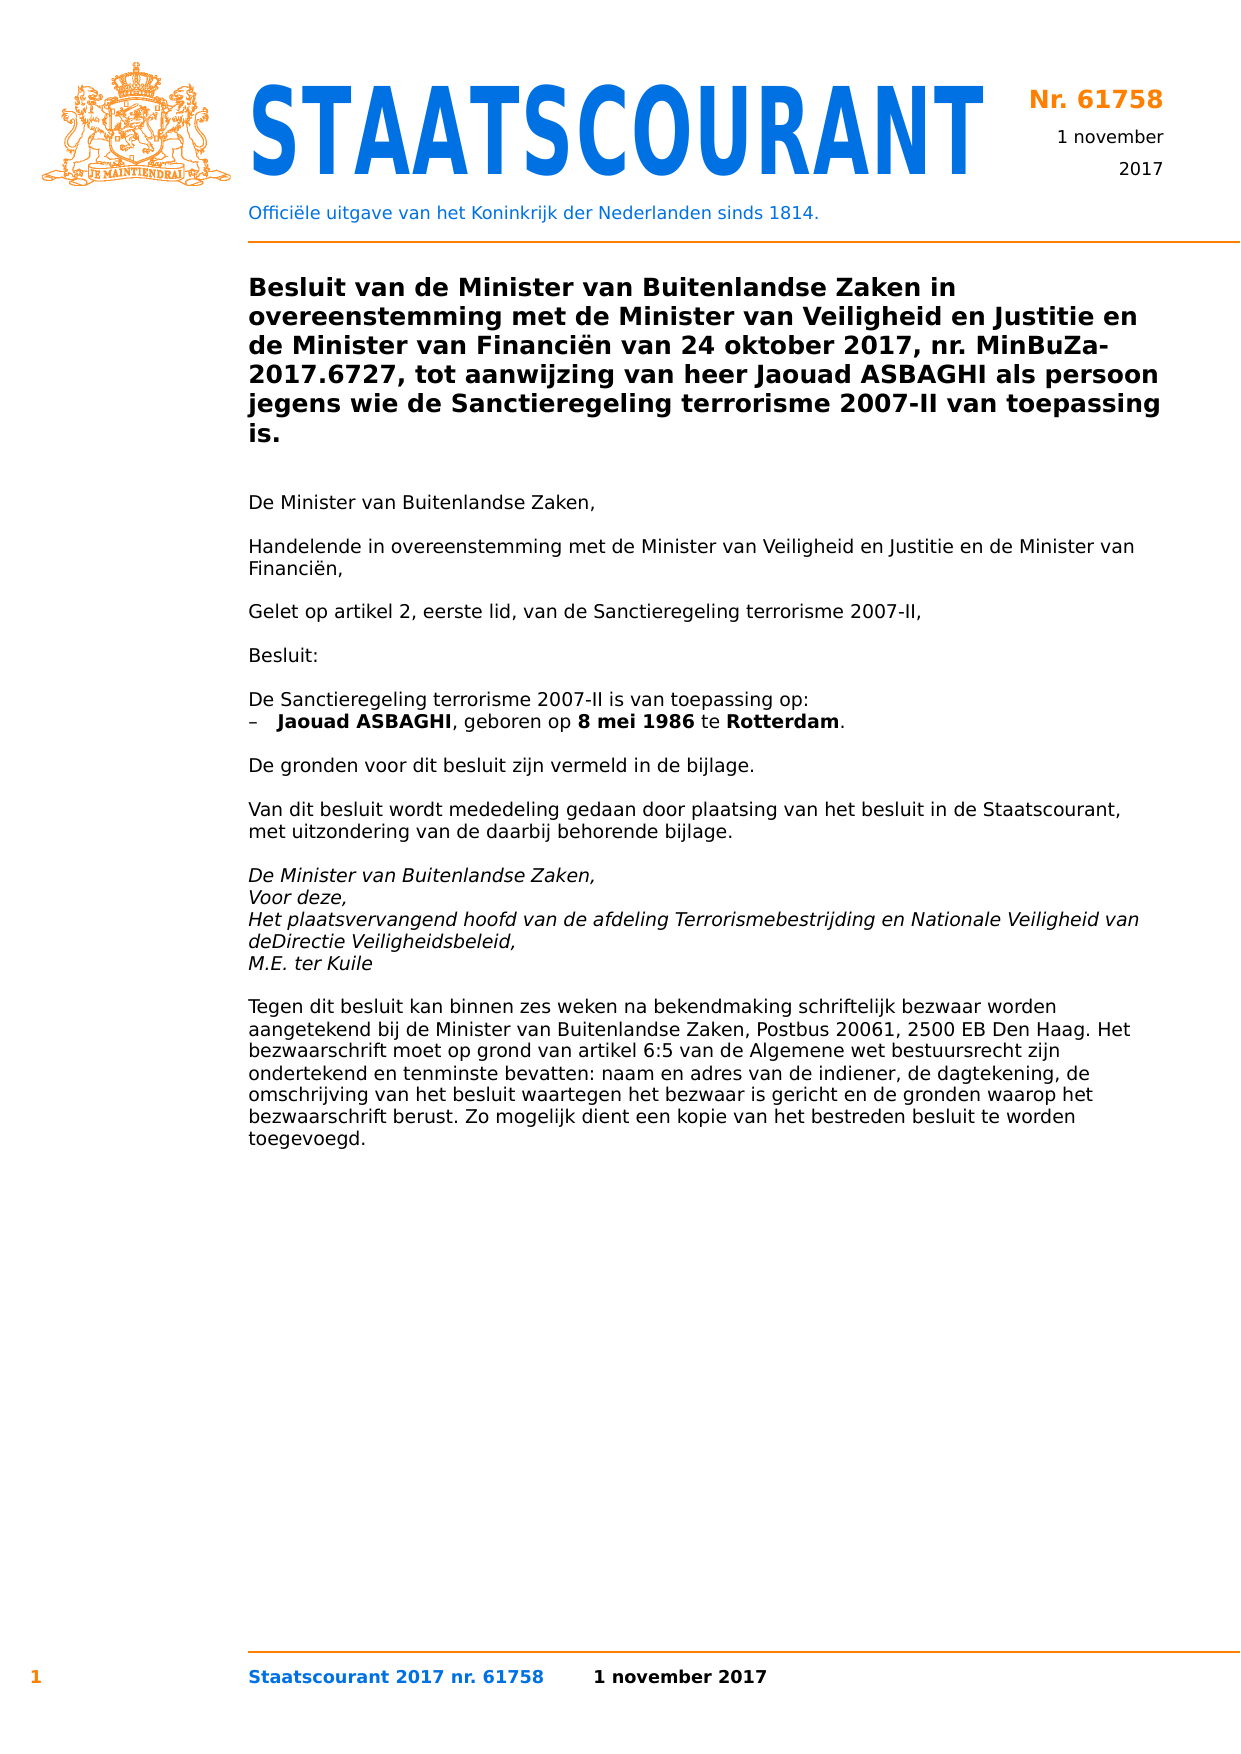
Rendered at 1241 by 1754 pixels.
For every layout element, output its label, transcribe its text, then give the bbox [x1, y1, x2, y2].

text De Minister van Buitenlandse Zaken, Voor deze, Het plaatsvervangend hoofd van de afdeling Terrorismebestrijding en Nationale Veiligheid van deDirectie Veiligheidsbeleid, M.E. ter Kuile [248, 865, 1163, 974]
text Handelende in overeenstemming met de Minister van Veiligheid en Justitie en de Minister van Financiën, [248, 536, 1163, 579]
table_header Nr. 61758 [998, 62, 1240, 121]
table_header [25, 62, 248, 241]
text Besluit: [248, 645, 1163, 667]
text – Jaouad ASBAGHI, geboren op 8 mei 1986 te Rotterdam. [248, 711, 1163, 733]
subtitle Besluit van de Minister van Buitenlandse Zaken in overeenstemming met de Minister van Veiligheid en Justitie en de Minister van Financiën van 24 oktober 2017, nr. MinBuZa-2017.6727, tot aanwijzing van heer Jaouad ASBAGHI als persoon jegens wie de Sanctieregeling terrorisme 2007-II van toepassing is. [248, 273, 1163, 448]
text Tegen dit besluit kan binnen zes weken na bekendmaking schriftelijk bezwaar worden aangetekend bij de Minister van Buitenlandse Zaken, Postbus 20061, 2500 EB Den Haag. Het bezwaarschrift moet op grond van artikel 6:5 van de Algemene wet bestuursrecht zijn ondertekend en tenminste bevatten: naam en adres van de indiener, de dagtekening, de omschrijving van het besluit waartegen het bezwaar is gericht en de gronden waarop het bezwaarschrift berust. Zo mogelijk dient een kopie van het bestreden besluit te worden toegevoegd. [248, 996, 1163, 1150]
table_cell 1 november [998, 121, 1240, 153]
text De Minister van Buitenlandse Zaken, [248, 492, 1163, 514]
table_cell Officiële uitgave van het Koninkrijk der Nederlanden sinds 1814. [248, 203, 1240, 241]
text De gronden voor dit besluit zijn vermeld in de bijlage. [248, 755, 1163, 777]
text De Sanctieregeling terrorisme 2007-II is van toepassing op: [248, 689, 1163, 711]
table_cell 2017 [998, 153, 1240, 203]
text Gelet op artikel 2, eerste lid, van de Sanctieregeling terrorisme 2007-II, [248, 601, 1163, 623]
picture [41, 62, 231, 186]
table_header STAATSCOURANT [248, 62, 998, 203]
text Van dit besluit wordt mededeling gedaan door plaatsing van het besluit in de Staatscourant, met uitzondering van de daarbij behorende bijlage. [248, 799, 1163, 843]
